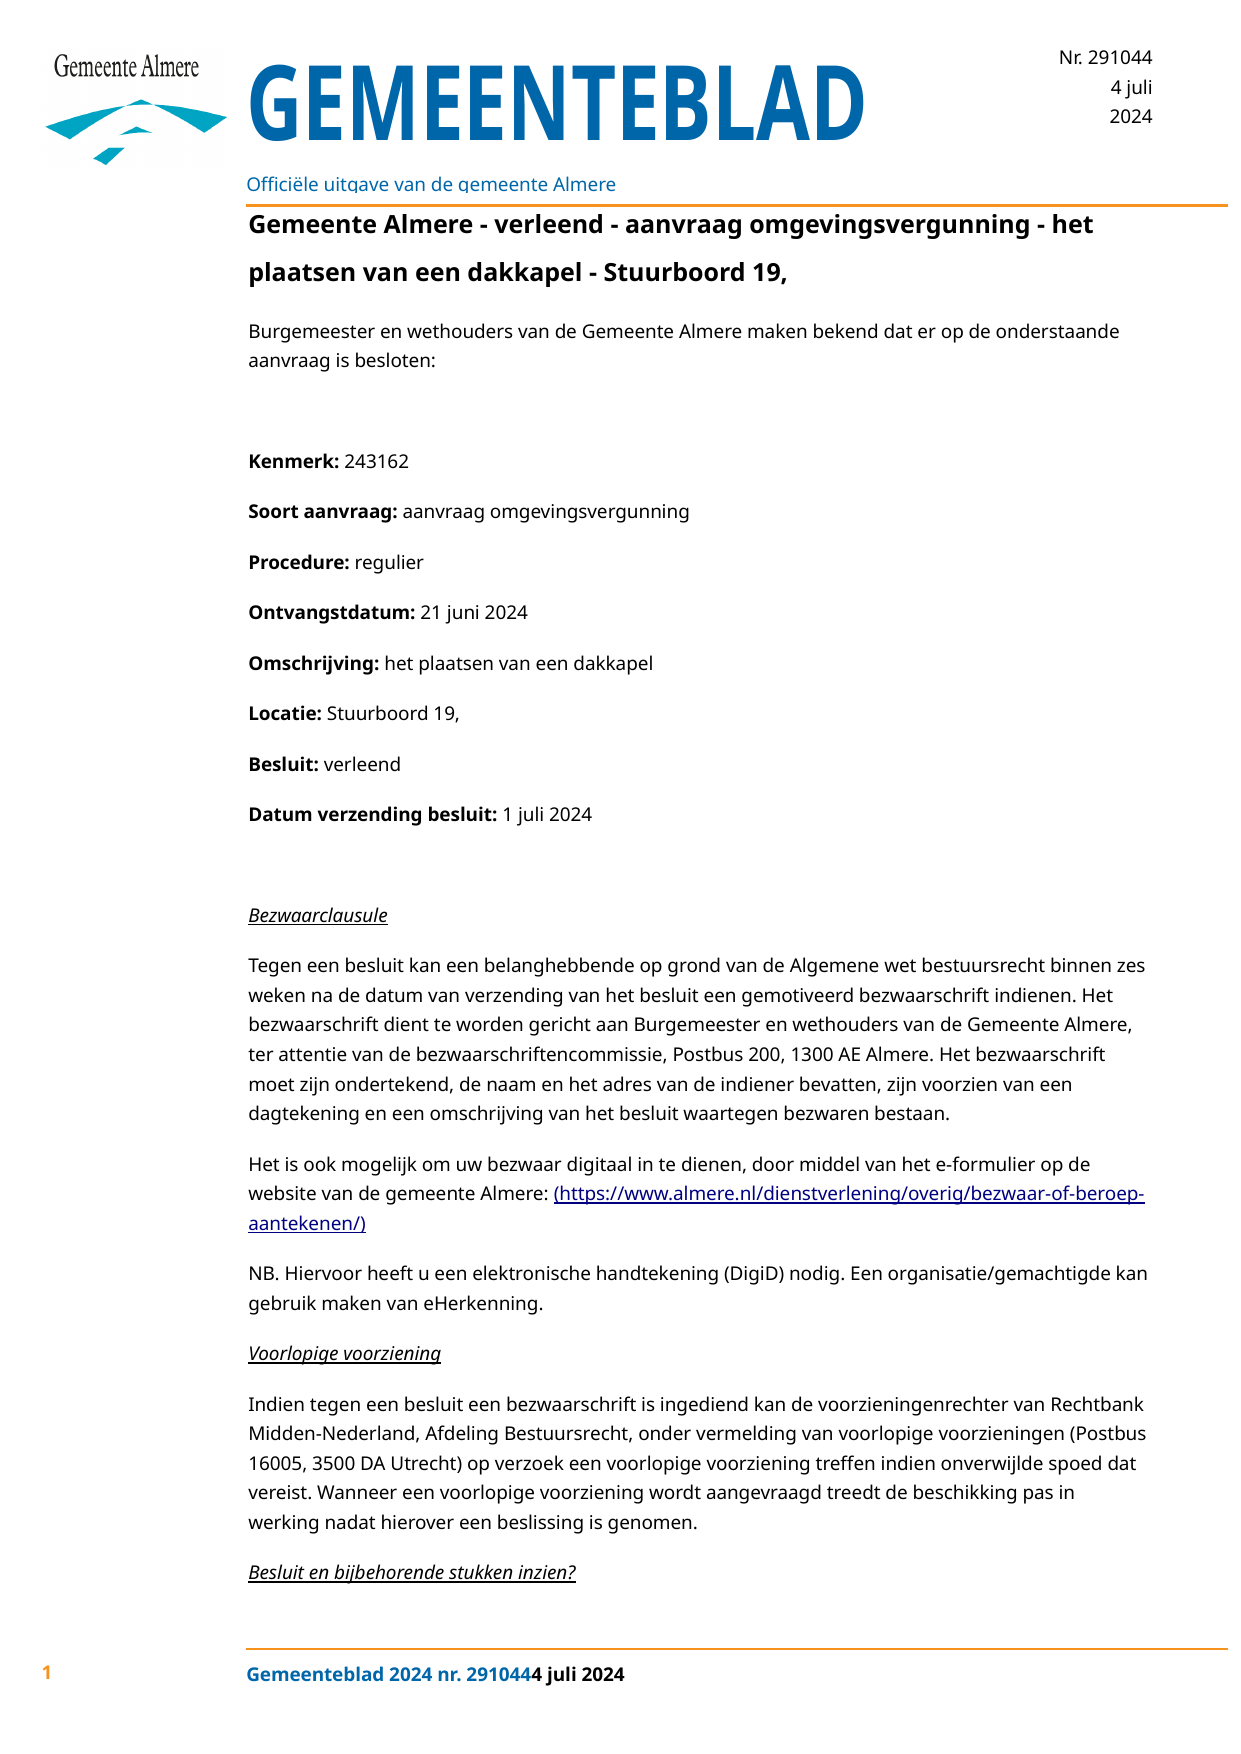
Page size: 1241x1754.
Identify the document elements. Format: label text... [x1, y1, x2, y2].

text Besluit en bijbehorende stukken inzien? [248, 1559, 1152, 1585]
text Gemeente Almere - verleend - aanvraag omgevingsvergunning - het plaatsen van een dakkapel - Stuurboord 19, [248, 207, 1152, 288]
text Datum verzending besluit: 1 juli 2024 [248, 801, 1152, 827]
text Bezwaarclausule [248, 902, 1152, 928]
text Soort aanvraag: aanvraag omgevingsvergunning [248, 499, 1152, 524]
text Indien tegen een besluit een bezwaarschrift is ingediend kan de voorzieningenrechter van Rechtbank Midden-Nederland, Afdeling Bestuursrecht, onder vermelding van voorlopige voorzieningen (Postbus 16005, 3500 DA Utrecht) op verzoek een voorlopige voorziening treffen indien onverwijlde spoed dat vereist. Wanneer een voorlopige voorziening wordt aangevraagd treedt de beschikking pas in werking nadat hierover een beslissing is genomen. [248, 1391, 1152, 1535]
text Tegen een besluit kan een belanghebbende op grond van de Algemene wet bestuursrecht binnen zes weken na de datum van verzending van het besluit een gemotiveerd bezwaarschrift indienen. Het bezwaarschrift dient te worden gericht aan Burgemeester en wethouders van de Gemeente Almere, ter attentie van de bezwaarschriftencommissie, Postbus 200, 1300 AE Almere. Het bezwaarschrift moet zijn ondertekend, de naam en het adres van de indiener bevatten, zijn voorzien van een dagtekening en een omschrijving van het besluit waartegen bezwaren bestaan. [248, 952, 1152, 1126]
picture [41, 47, 231, 172]
text Besluit: verleend [248, 751, 1152, 777]
text Procedure: regulier [248, 549, 1152, 575]
text NB. Hiervoor heeft u een elektronische handtekening (DigiD) nodig. Een organisatie/gemachtigde kan gebruik maken van eHerkenning. [248, 1260, 1152, 1316]
text Kenmerk: 243162 [248, 448, 1152, 474]
text Voorlopige voorziening [248, 1340, 1152, 1366]
text Omschrijving: het plaatsen van een dakkapel [248, 650, 1152, 676]
text Locatie: Stuurboord 19, [248, 700, 1152, 726]
text Burgemeester en wethouders van de Gemeente Almere maken bekend dat er op de onderstaande aanvraag is besloten: [248, 318, 1152, 373]
text Ontvangstdatum: 21 juni 2024 [248, 599, 1152, 625]
text Het is ook mogelijk om uw bezwaar digitaal in te dienen, door middel van het e-formulier op de website van de gemeente Almere: (https://www.almere.nl/dienstverlening/overig/bezwaar-of-beroep-aantekenen/) [248, 1151, 1152, 1236]
